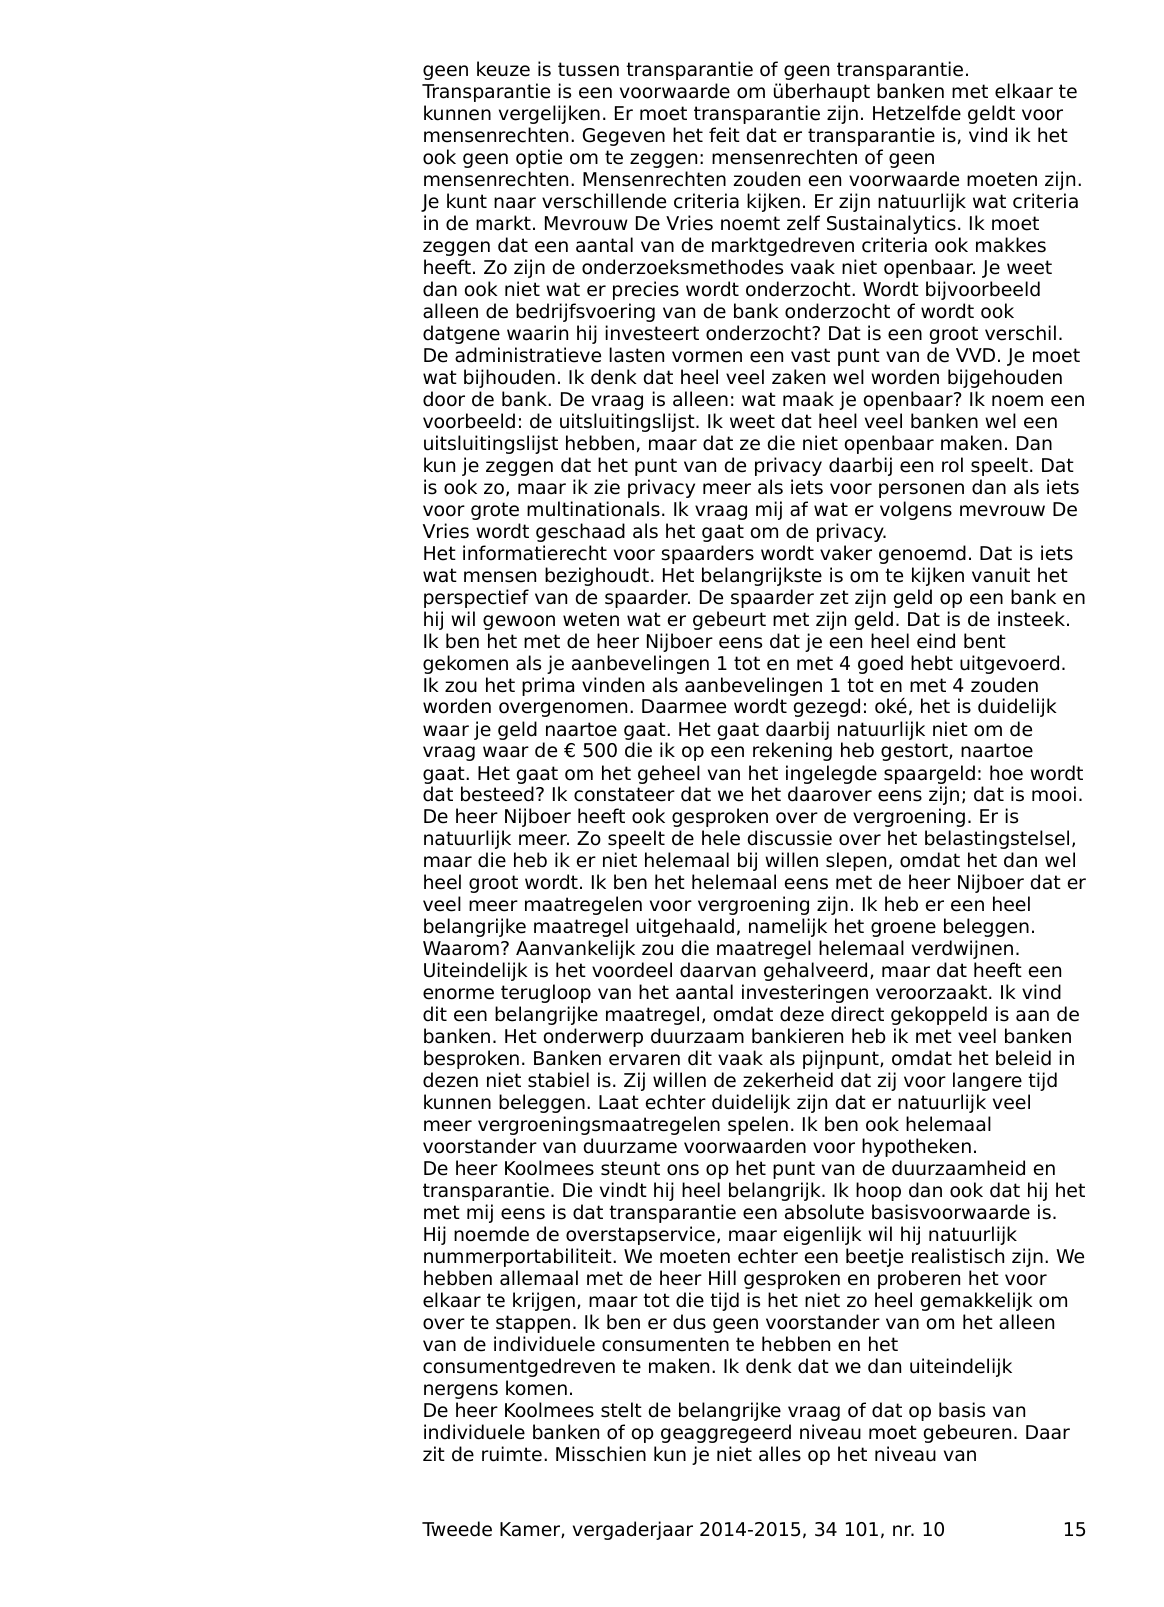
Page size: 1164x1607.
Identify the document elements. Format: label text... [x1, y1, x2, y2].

text De heer Koolmees steunt ons op het punt van de duurzaamheid en transparantie. Die vindt hij heel belangrijk. Ik hoop dan ook dat hij het met mij eens is dat transparantie een absolute basisvoorwaarde is. Hij noemde de overstapservice, maar eigenlijk wil hij natuurlijk nummerportabiliteit. We moeten echter een beetje realistisch zijn. We hebben allemaal met de heer Hill gesproken en proberen het voor elkaar te krijgen, maar tot die tijd is het niet zo heel gemakkelijk om over te stappen. Ik ben er dus geen voorstander van om het alleen van de individuele consumenten te hebben en het consumentgedreven te maken. Ik denk dat we dan uiteindelijk nergens komen. [422, 1158, 1087, 1400]
text Je kunt naar verschillende criteria kijken. Er zijn natuurlijk wat criteria in de markt. Mevrouw De Vries noemt zelf Sustainalytics. Ik moet zeggen dat een aantal van de marktgedreven criteria ook makkes heeft. Zo zijn de onderzoeksmethodes vaak niet openbaar. Je weet dan ook niet wat er precies wordt onderzocht. Wordt bijvoorbeeld alleen de bedrijfsvoering van de bank onderzocht of wordt ook datgene waarin hij investeert onderzocht? Dat is een groot verschil. [422, 191, 1087, 345]
text De administratieve lasten vormen een vast punt van de VVD. Je moet wat bijhouden. Ik denk dat heel veel zaken wel worden bijgehouden door de bank. De vraag is alleen: wat maak je openbaar? Ik noem een voorbeeld: de uitsluitingslijst. Ik weet dat heel veel banken wel een uitsluitingslijst hebben, maar dat ze die niet openbaar maken. Dan kun je zeggen dat het punt van de privacy daarbij een rol speelt. Dat is ook zo, maar ik zie privacy meer als iets voor personen dan als iets voor grote multinationals. Ik vraag mij af wat er volgens mevrouw De Vries wordt geschaad als het gaat om de privacy. [422, 345, 1087, 543]
text Het informatierecht voor spaarders wordt vaker genoemd. Dat is iets wat mensen bezighoudt. Het belangrijkste is om te kijken vanuit het perspectief van de spaarder. De spaarder zet zijn geld op een bank en hij wil gewoon weten wat er gebeurt met zijn geld. Dat is de insteek. Ik ben het met de heer Nijboer eens dat je een heel eind bent gekomen als je aanbevelingen 1 tot en met 4 goed hebt uitgevoerd. Ik zou het prima vinden als aanbevelingen 1 tot en met 4 zouden worden overgenomen. Daarmee wordt gezegd: oké, het is duidelijk waar je geld naartoe gaat. Het gaat daarbij natuurlijk niet om de vraag waar de € 500 die ik op een rekening heb gestort, naartoe gaat. Het gaat om het geheel van het ingelegde spaargeld: hoe wordt dat besteed? Ik constateer dat we het daarover eens zijn; dat is mooi. [422, 543, 1087, 806]
text De heer Koolmees stelt de belangrijke vraag of dat op basis van individuele banken of op geaggregeerd niveau moet gebeuren. Daar zit de ruimte. Misschien kun je niet alles op het niveau van [422, 1400, 1087, 1466]
text De heer Nijboer heeft ook gesproken over de vergroening. Er is natuurlijk meer. Zo speelt de hele discussie over het belastingstelsel, maar die heb ik er niet helemaal bij willen slepen, omdat het dan wel heel groot wordt. Ik ben het helemaal eens met de heer Nijboer dat er veel meer maatregelen voor vergroening zijn. Ik heb er een heel belangrijke maatregel uitgehaald, namelijk het groene beleggen. Waarom? Aanvankelijk zou die maatregel helemaal verdwijnen. Uiteindelijk is het voordeel daarvan gehalveerd, maar dat heeft een enorme terugloop van het aantal investeringen veroorzaakt. Ik vind dit een belangrijke maatregel, omdat deze direct gekoppeld is aan de banken. Het onderwerp duurzaam bankieren heb ik met veel banken besproken. Banken ervaren dit vaak als pijnpunt, omdat het beleid in dezen niet stabiel is. Zij willen de zekerheid dat zij voor langere tijd kunnen beleggen. Laat echter duidelijk zijn dat er natuurlijk veel meer vergroeningsmaatregelen spelen. Ik ben ook helemaal voorstander van duurzame voorwaarden voor hypotheken. [422, 806, 1087, 1158]
text geen keuze is tussen transparantie of geen transparantie. Transparantie is een voorwaarde om überhaupt banken met elkaar te kunnen vergelijken. Er moet transparantie zijn. Hetzelfde geldt voor mensenrechten. Gegeven het feit dat er transparantie is, vind ik het ook geen optie om te zeggen: mensenrechten of geen mensenrechten. Mensenrechten zouden een voorwaarde moeten zijn. [422, 59, 1087, 191]
